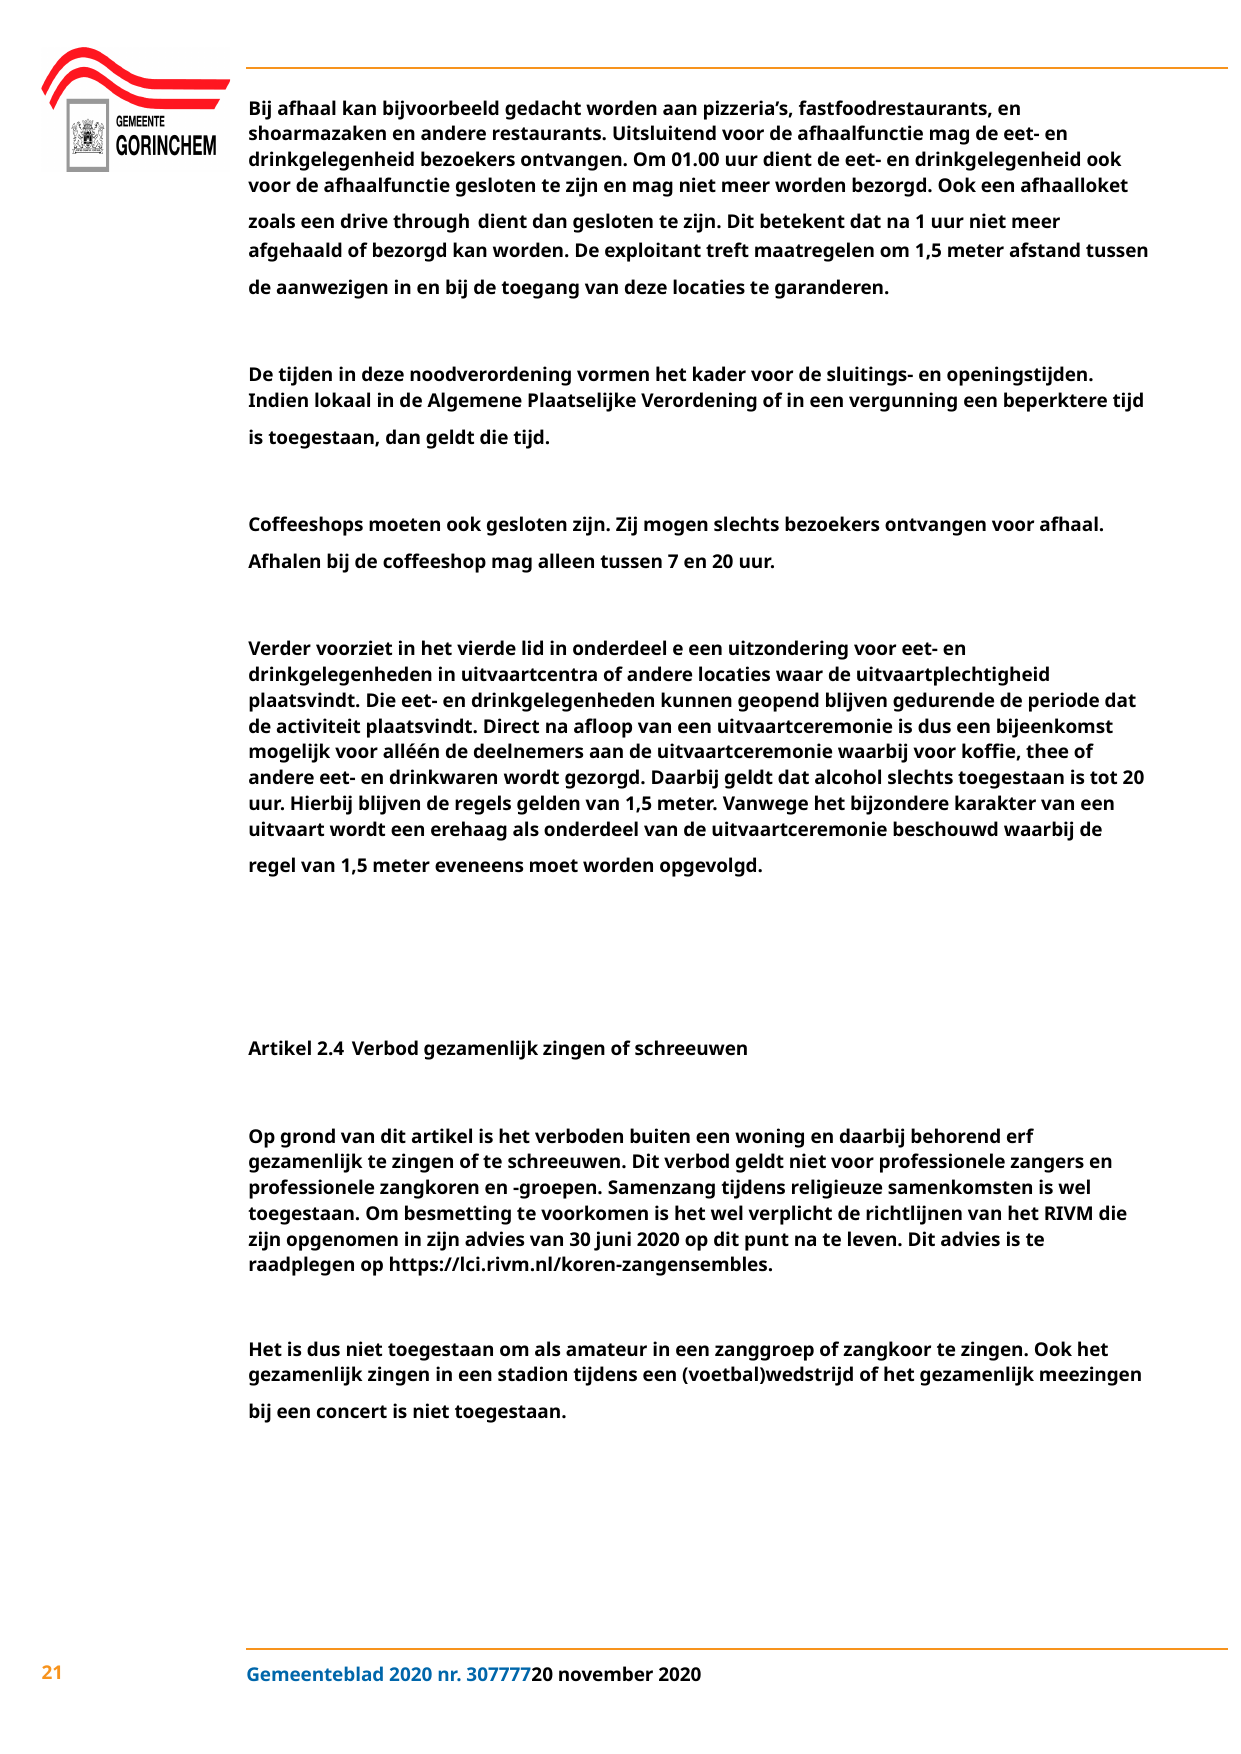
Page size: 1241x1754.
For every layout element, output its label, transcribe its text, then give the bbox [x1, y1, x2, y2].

picture [41, 47, 231, 172]
text Bij afhaal kan bijvoorbeeld gedacht worden aan pizzeria’s, fastfoodrestaurants, en shoarmazaken en andere restaurants. Uitsluitend voor de afhaalfunctie mag de eet- en drinkgelegenheid bezoekers ontvangen. Om 01.00 uur dient de eet- en drinkgelegenheid ook voor de afhaalfunctie gesloten te zijn en mag niet meer worden bezorgd. Ook een afhaalloket zoals een drive through dient dan gesloten te zijn. Dit betekent dat na 1 uur niet meer afgehaald of bezorgd kan worden. De exploitant treft maatregelen om 1,5 meter afstand tussen de aanwezigen in en bij de toegang van deze locaties te garanderen. [248, 95, 1152, 303]
text Coffeeshops moeten ook gesloten zijn. Zij mogen slechts bezoekers ontvangen voor afhaal. Afhalen bij de coffeeshop mag alleen tussen 7 en 20 uur. [248, 511, 1152, 577]
text Het is dus niet toegestaan om als amateur in een zanggroep of zangkoor te zingen. Ook het gezamenlijk zingen in een stadion tijdens een (voetbal)wedstrijd of het gezamenlijk meezingen bij een concert is niet toegestaan. [248, 1336, 1152, 1427]
text Verder voorziet in het vierde lid in onderdeel e een uitzondering voor eet- en drinkgelegenheden in uitvaartcentra of andere locaties waar de uitvaartplechtigheid plaatsvindt. Die eet- en drinkgelegenheden kunnen geopend blijven gedurende de periode dat de activiteit plaatsvindt. Direct na afloop van een uitvaartceremonie is dus een bijeenkomst mogelijk voor alléén de deelnemers aan de uitvaartceremonie waarbij voor koffie, thee of andere eet- en drinkwaren wordt gezorgd. Daarbij geldt dat alcohol slechts toegestaan is tot 20 uur. Hierbij blijven de regels gelden van 1,5 meter. Vanwege het bijzondere karakter van een uitvaart wordt een erehaag als onderdeel van de uitvaartceremonie beschouwd waarbij de regel van 1,5 meter eveneens moet worden opgevolgd. [248, 636, 1152, 881]
text De tijden in deze noodverordening vormen het kader voor de sluitings- en openingstijden. Indien lokaal in de Algemene Plaatselijke Verordening of in een vergunning een beperktere tijd is toegestaan, dan geldt die tijd. [248, 362, 1152, 453]
text Op grond van dit artikel is het verboden buiten een woning en daarbij behorend erf gezamenlijk te zingen of te schreeuwen. Dit verbod geldt niet voor professionele zangers en professionele zangkoren en -groepen. Samenzang tijdens religieuze samenkomsten is wel toegestaan. Om besmetting te voorkomen is het wel verplicht de richtlijnen van het RIVM die zijn opgenomen in zijn advies van 30 juni 2020 op dit punt na te leven. Dit advies is te raadplegen op https://lci.rivm.nl/koren-zangensembles. [248, 1123, 1152, 1277]
text Artikel 2.4 Verbod gezamenlijk zingen of schreeuwen [248, 1024, 1152, 1064]
